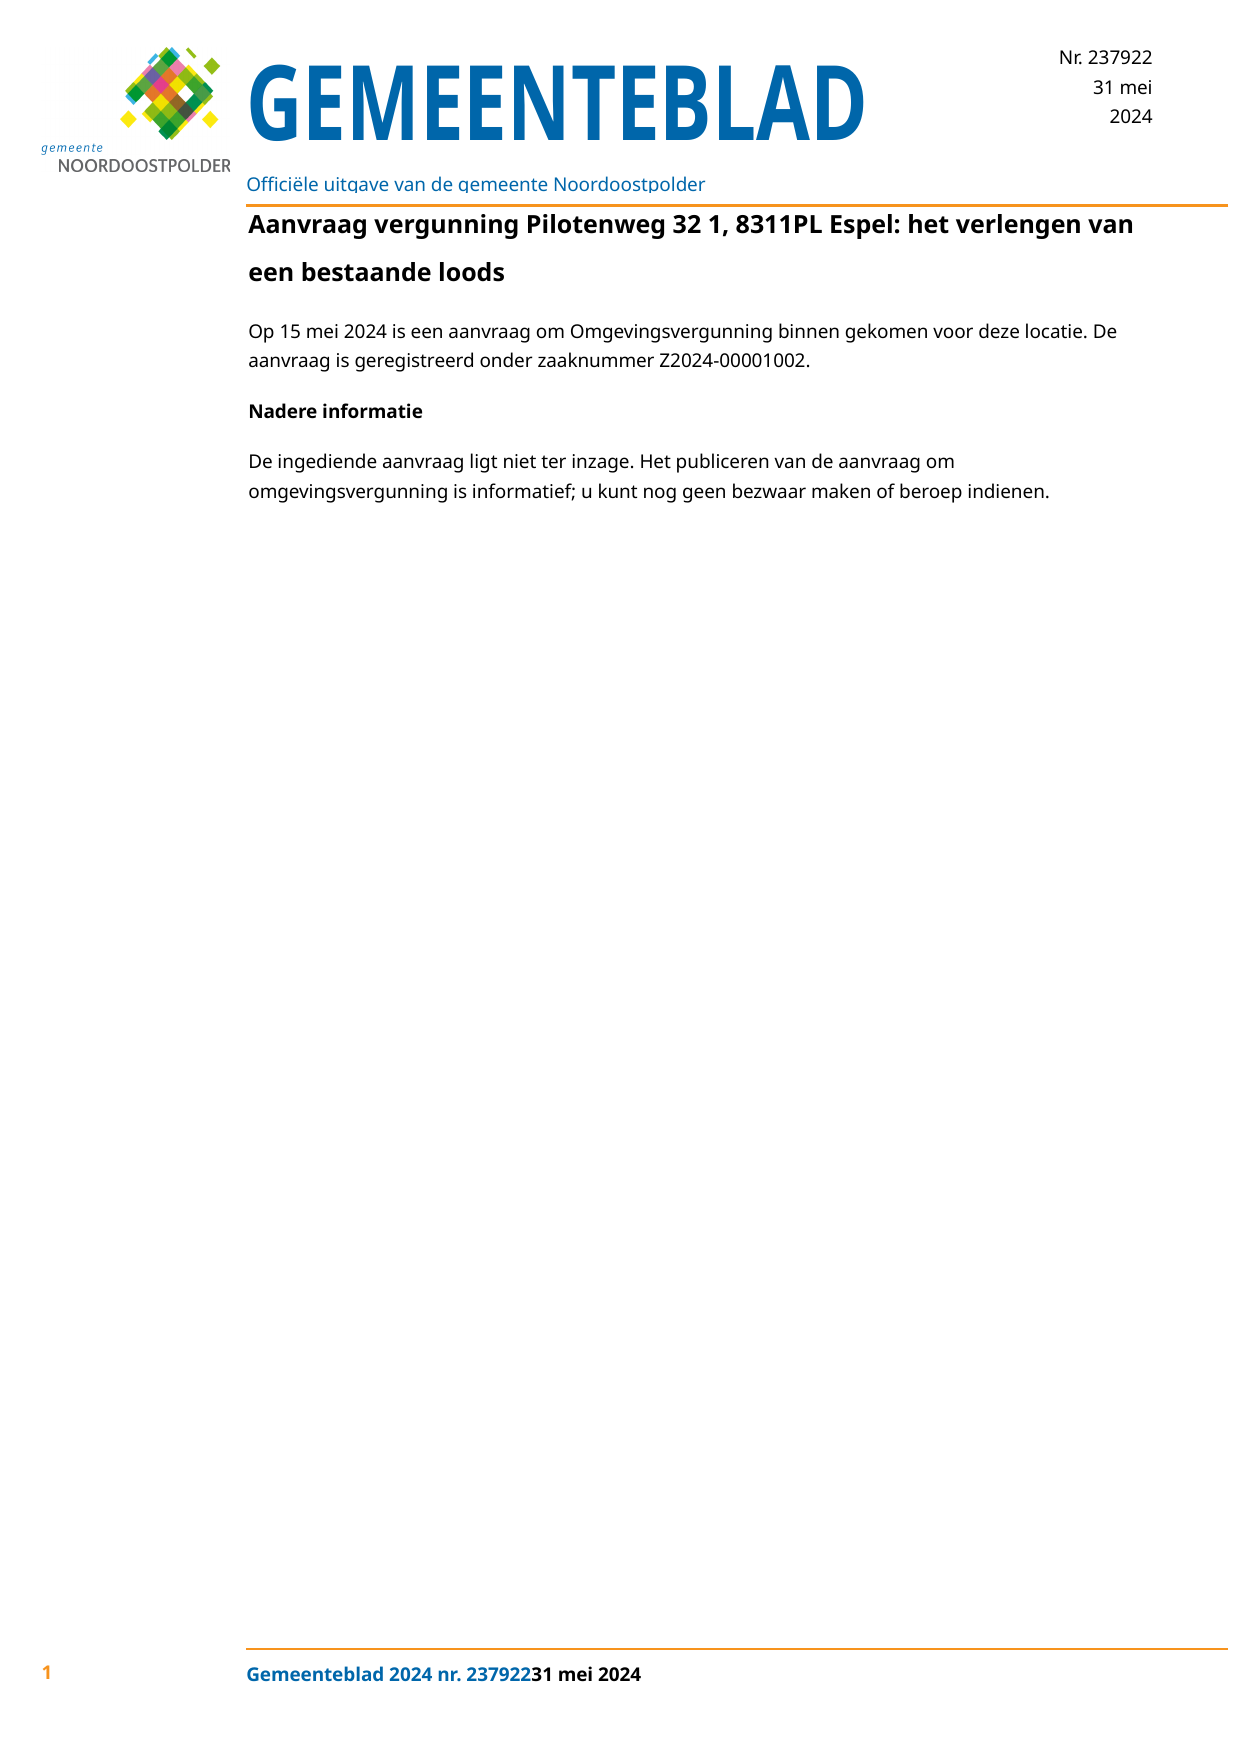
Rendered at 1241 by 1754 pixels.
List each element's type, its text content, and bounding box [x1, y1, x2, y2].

text Aanvraag vergunning Pilotenweg 32 1, 8311PL Espel: het verlengen van een bestaande loods [248, 207, 1152, 288]
text Op 15 mei 2024 is een aanvraag om Omgevingsvergunning binnen gekomen voor deze locatie. De aanvraag is geregistreerd onder zaaknummer Z2024-00001002. [248, 318, 1152, 373]
text Nadere informatie [248, 398, 1152, 424]
text De ingediende aanvraag ligt niet ter inzage. Het publiceren van de aanvraag om omgevingsvergunning is informatief; u kunt nog geen bezwaar maken of beroep indienen. [248, 448, 1152, 504]
picture [41, 47, 231, 172]
